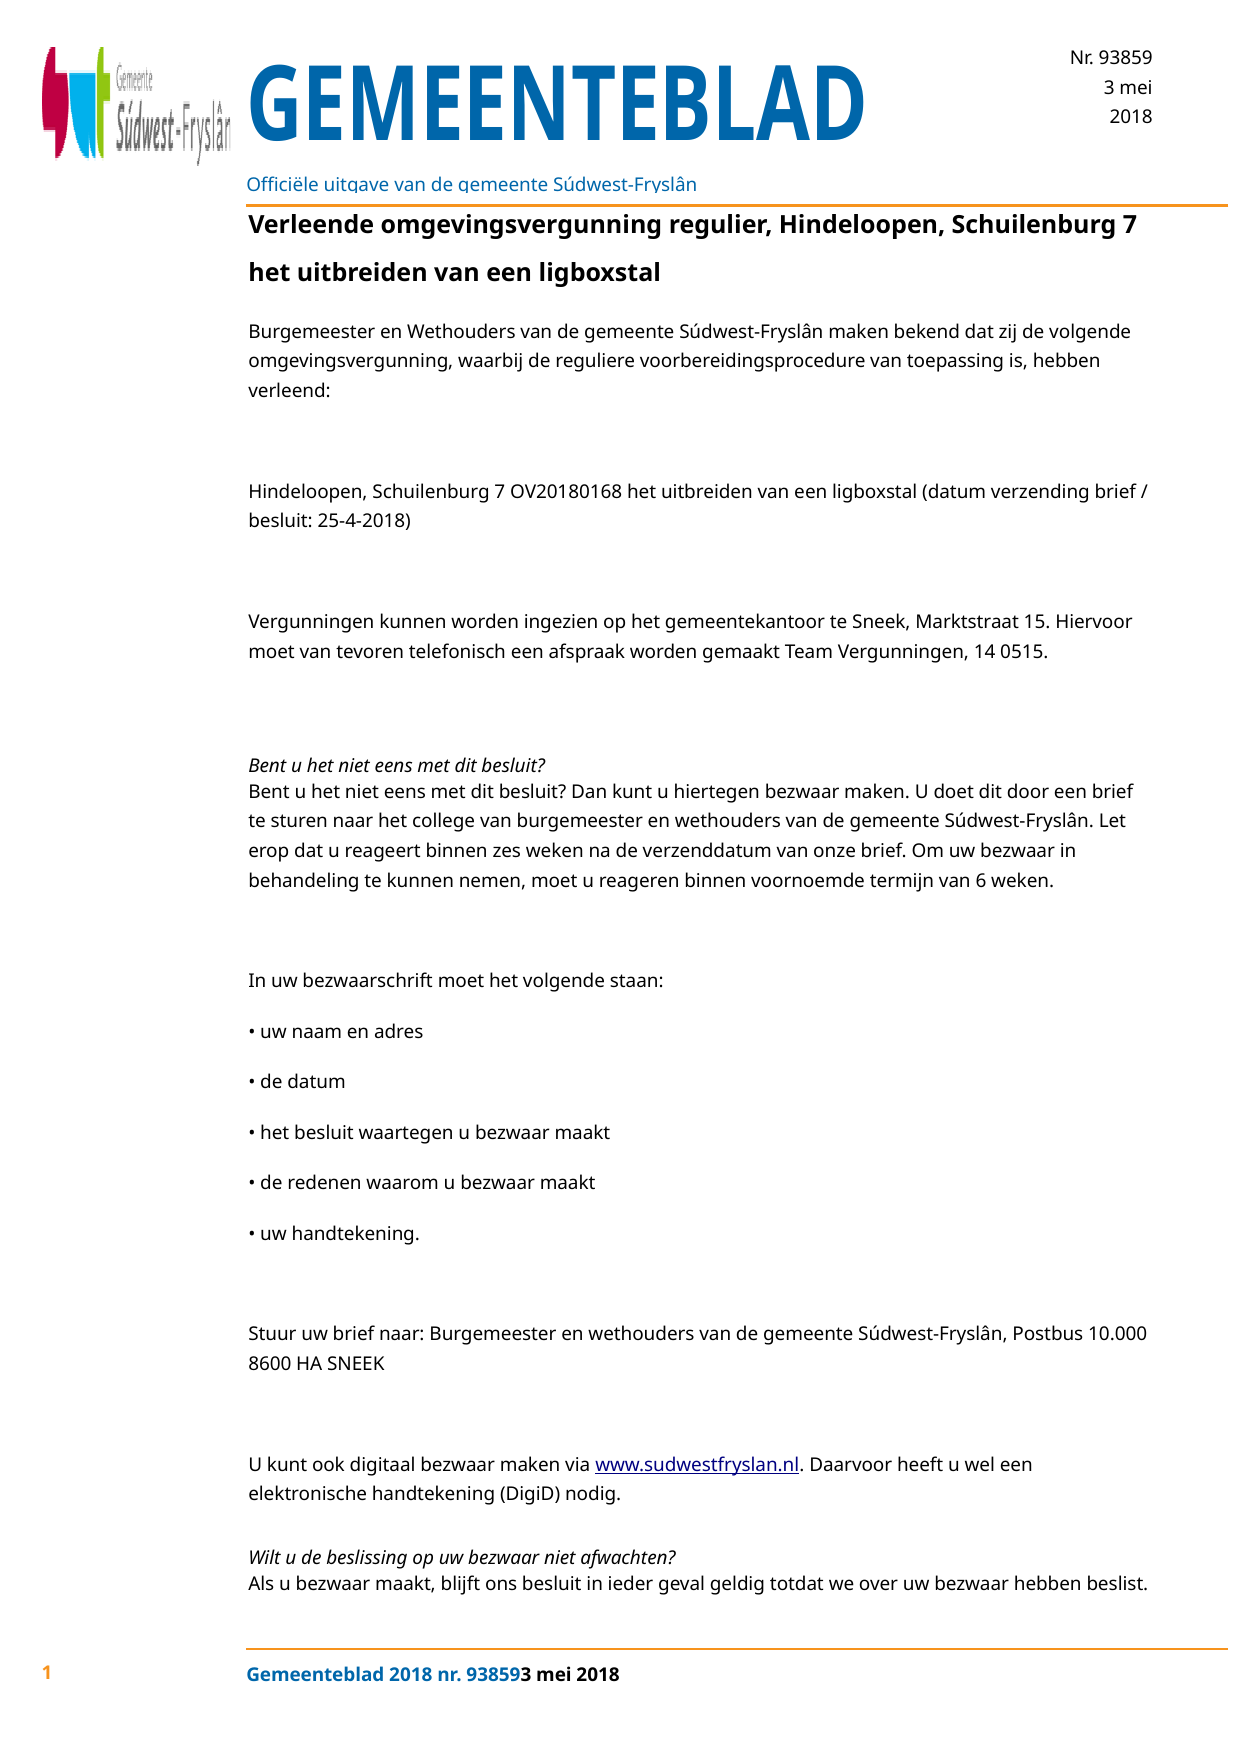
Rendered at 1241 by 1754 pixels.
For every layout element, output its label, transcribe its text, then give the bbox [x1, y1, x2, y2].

text Vergunningen kunnen worden ingezien op het gemeentekantoor te Sneek, Marktstraat 15. Hiervoor moet van tevoren telefonisch een afspraak worden gemaakt Team Vergunningen, 14 0515. [248, 608, 1152, 664]
text • uw handtekening. [248, 1220, 1152, 1245]
text Stuur uw brief naar: Burgemeester en wethouders van de gemeente Súdwest-Fryslân, Postbus 10.000 8600 HA SNEEK [248, 1321, 1152, 1376]
text • uw naam en adres [248, 1018, 1152, 1044]
text In uw bezwaarschrift moet het volgende staan: [248, 968, 1152, 993]
text Verleende omgevingsvergunning regulier, Hindeloopen, Schuilenburg 7 het uitbreiden van een ligboxstal [248, 207, 1152, 288]
picture [41, 47, 231, 172]
text • de datum [248, 1068, 1152, 1094]
text Burgemeester en Wethouders van de gemeente Súdwest-Fryslân maken bekend dat zij de volgende omgevingsvergunning, waarbij de reguliere voorbereidingsprocedure van toepassing is, hebben verleend: [248, 318, 1152, 403]
text • de redenen waarom u bezwaar maakt [248, 1169, 1152, 1195]
text Hindeloopen, Schuilenburg 7 OV20180168 het uitbreiden van een ligboxstal (datum verzending brief / besluit: 25-4-2018) [248, 478, 1152, 533]
text U kunt ook digitaal bezwaar maken via www.sudwestfryslan.nl. Daarvoor heeft u wel een elektronische handtekening (DigiD) nodig. [248, 1451, 1152, 1506]
text Bent u het niet eens met dit besluit? [248, 752, 1152, 778]
text Bent u het niet eens met dit besluit? Dan kunt u hiertegen bezwaar maken. U doet dit door een brief te sturen naar het college van burgemeester en wethouders van de gemeente Súdwest-Fryslân. Let erop dat u reageert binnen zes weken na de verzenddatum van onze brief. Om uw bezwaar in behandeling te kunnen nemen, moet u reageren binnen voornoemde termijn van 6 weken. [248, 778, 1152, 892]
text • het besluit waartegen u bezwaar maakt [248, 1119, 1152, 1144]
text Als u bezwaar maakt, blijft ons besluit in ieder geval geldig totdat we over uw bezwaar hebben beslist. [248, 1570, 1152, 1596]
text Wilt u de beslissing op uw bezwaar niet afwachten? [248, 1544, 1152, 1570]
